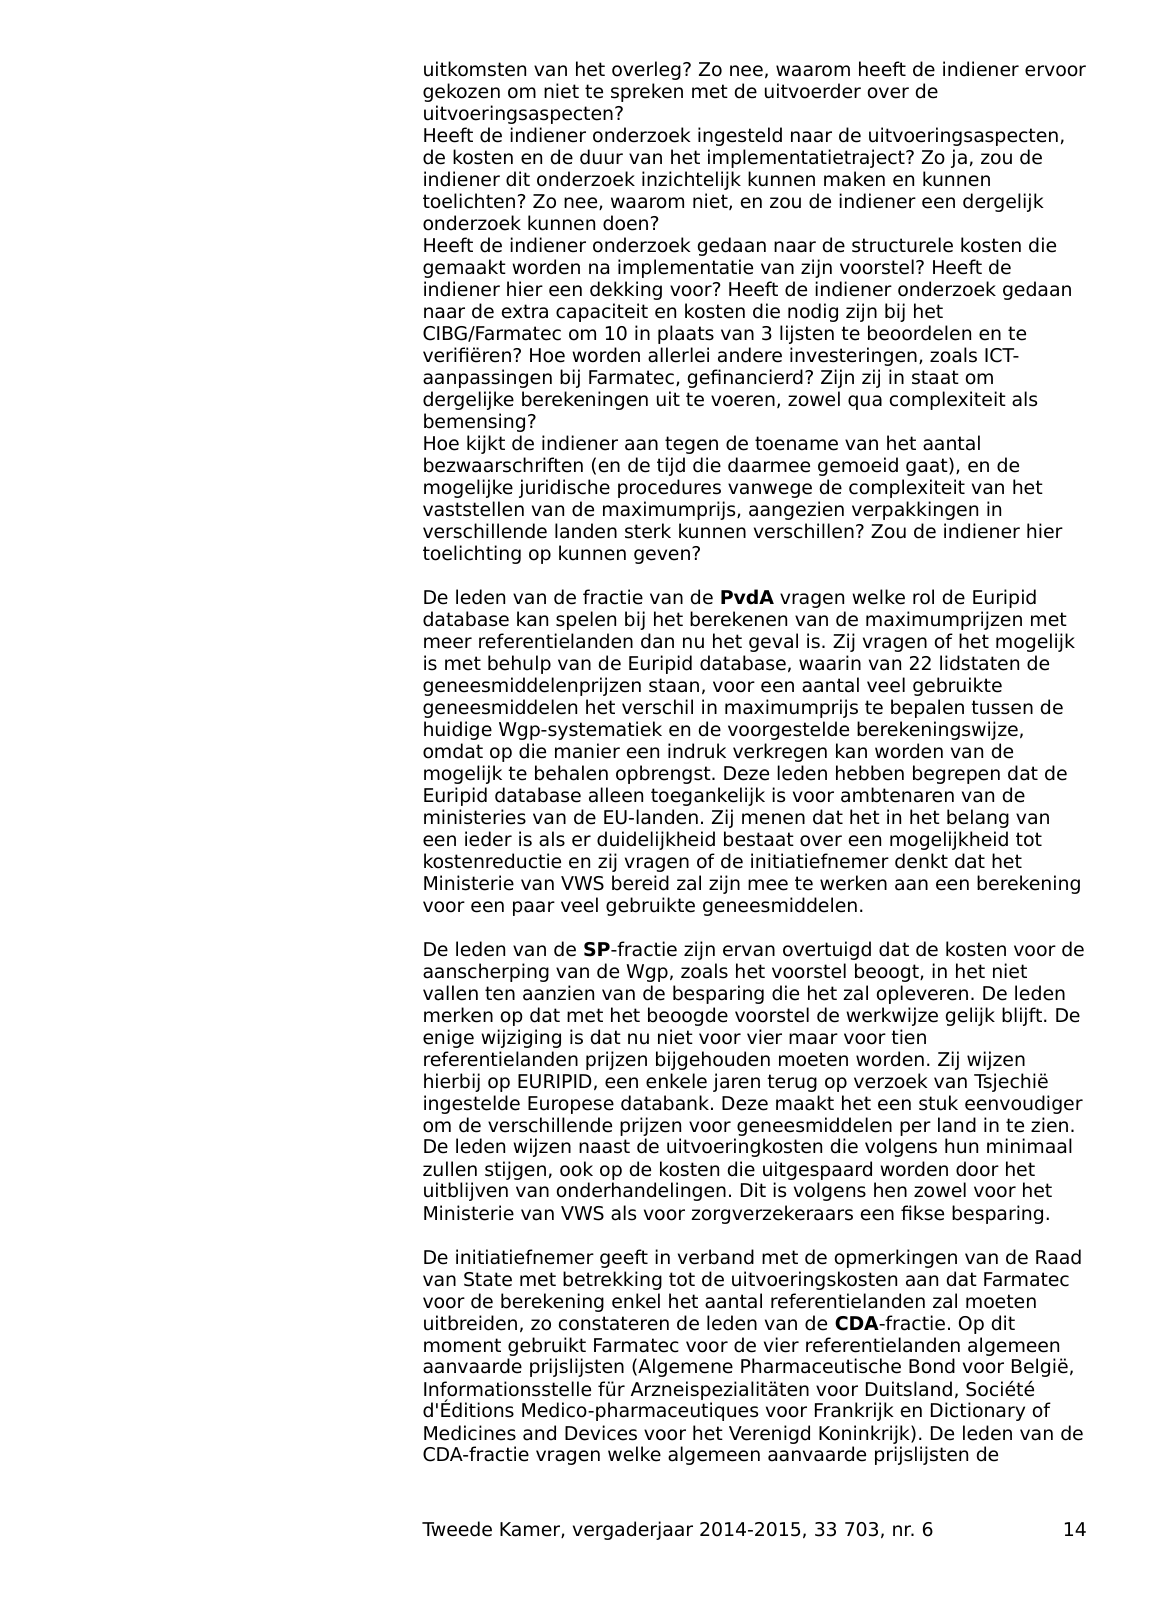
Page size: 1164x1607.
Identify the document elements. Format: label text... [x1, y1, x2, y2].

text Heeft de indiener onderzoek gedaan naar de structurele kosten die gemaakt worden na implementatie van zijn voorstel? Heeft de indiener hier een dekking voor? Heeft de indiener onderzoek gedaan naar de extra capaciteit en kosten die nodig zijn bij het CIBG/Farmatec om 10 in plaats van 3 lijsten te beoordelen en te verifiëren? Hoe worden allerlei andere investeringen, zoals ICT-aanpassingen bij Farmatec, gefinancierd? Zijn zij in staat om dergelijke berekeningen uit te voeren, zowel qua complexiteit als bemensing? [422, 235, 1087, 433]
text uitkomsten van het overleg? Zo nee, waarom heeft de indiener ervoor gekozen om niet te spreken met de uitvoerder over de uitvoeringsaspecten? [422, 59, 1087, 125]
text De initiatiefnemer geeft in verband met de opmerkingen van de Raad van State met betrekking tot de uitvoeringskosten aan dat Farmatec voor de berekening enkel het aantal referentielanden zal moeten uitbreiden, zo constateren de leden van de CDA-fractie. Op dit moment gebruikt Farmatec voor de vier referentielanden algemeen aanvaarde prijslijsten (Algemene Pharmaceutische Bond voor België, Informationsstelle für Arzneispezialitäten voor Duitsland, Société d'Éditions Medico-pharmaceutiques voor Frankrijk en Dictionary of Medicines and Devices voor het Verenigd Koninkrijk). De leden van de CDA-fractie vragen welke algemeen aanvaarde prijslijsten de [422, 1247, 1087, 1466]
text De leden van de SP-fractie zijn ervan overtuigd dat de kosten voor de aanscherping van de Wgp, zoals het voorstel beoogt, in het niet vallen ten aanzien van de besparing die het zal opleveren. De leden merken op dat met het beoogde voorstel de werkwijze gelijk blijft. De enige wijziging is dat nu niet voor vier maar voor tien referentielanden prijzen bijgehouden moeten worden. Zij wijzen hierbij op EURIPID, een enkele jaren terug op verzoek van Tsjechië ingestelde Europese databank. Deze maakt het een stuk eenvoudiger om de verschillende prijzen voor geneesmiddelen per land in te zien. De leden wijzen naast de uitvoeringkosten die volgens hun minimaal zullen stijgen, ook op de kosten die uitgespaard worden door het uitblijven van onderhandelingen. Dit is volgens hen zowel voor het Ministerie van VWS als voor zorgverzekeraars een fikse besparing. [422, 939, 1087, 1224]
text Heeft de indiener onderzoek ingesteld naar de uitvoeringsaspecten, de kosten en de duur van het implementatietraject? Zo ja, zou de indiener dit onderzoek inzichtelijk kunnen maken en kunnen toelichten? Zo nee, waarom niet, en zou de indiener een dergelijk onderzoek kunnen doen? [422, 125, 1087, 235]
text Hoe kijkt de indiener aan tegen de toename van het aantal bezwaarschriften (en de tijd die daarmee gemoeid gaat), en de mogelijke juridische procedures vanwege de complexiteit van het vaststellen van de maximumprijs, aangezien verpakkingen in verschillende landen sterk kunnen verschillen? Zou de indiener hier toelichting op kunnen geven? [422, 433, 1087, 564]
text De leden van de fractie van de PvdA vragen welke rol de Euripid database kan spelen bij het berekenen van de maximumprijzen met meer referentielanden dan nu het geval is. Zij vragen of het mogelijk is met behulp van de Euripid database, waarin van 22 lidstaten de geneesmiddelenprijzen staan, voor een aantal veel gebruikte geneesmiddelen het verschil in maximumprijs te bepalen tussen de huidige Wgp-systematiek en de voorgestelde berekeningswijze, omdat op die manier een indruk verkregen kan worden van de mogelijk te behalen opbrengst. Deze leden hebben begrepen dat de Euripid database alleen toegankelijk is voor ambtenaren van de ministeries van de EU-landen. Zij menen dat het in het belang van een ieder is als er duidelijkheid bestaat over een mogelijkheid tot kostenreductie en zij vragen of de initiatiefnemer denkt dat het Ministerie van VWS bereid zal zijn mee te werken aan een berekening voor een paar veel gebruikte geneesmiddelen. [422, 587, 1087, 916]
